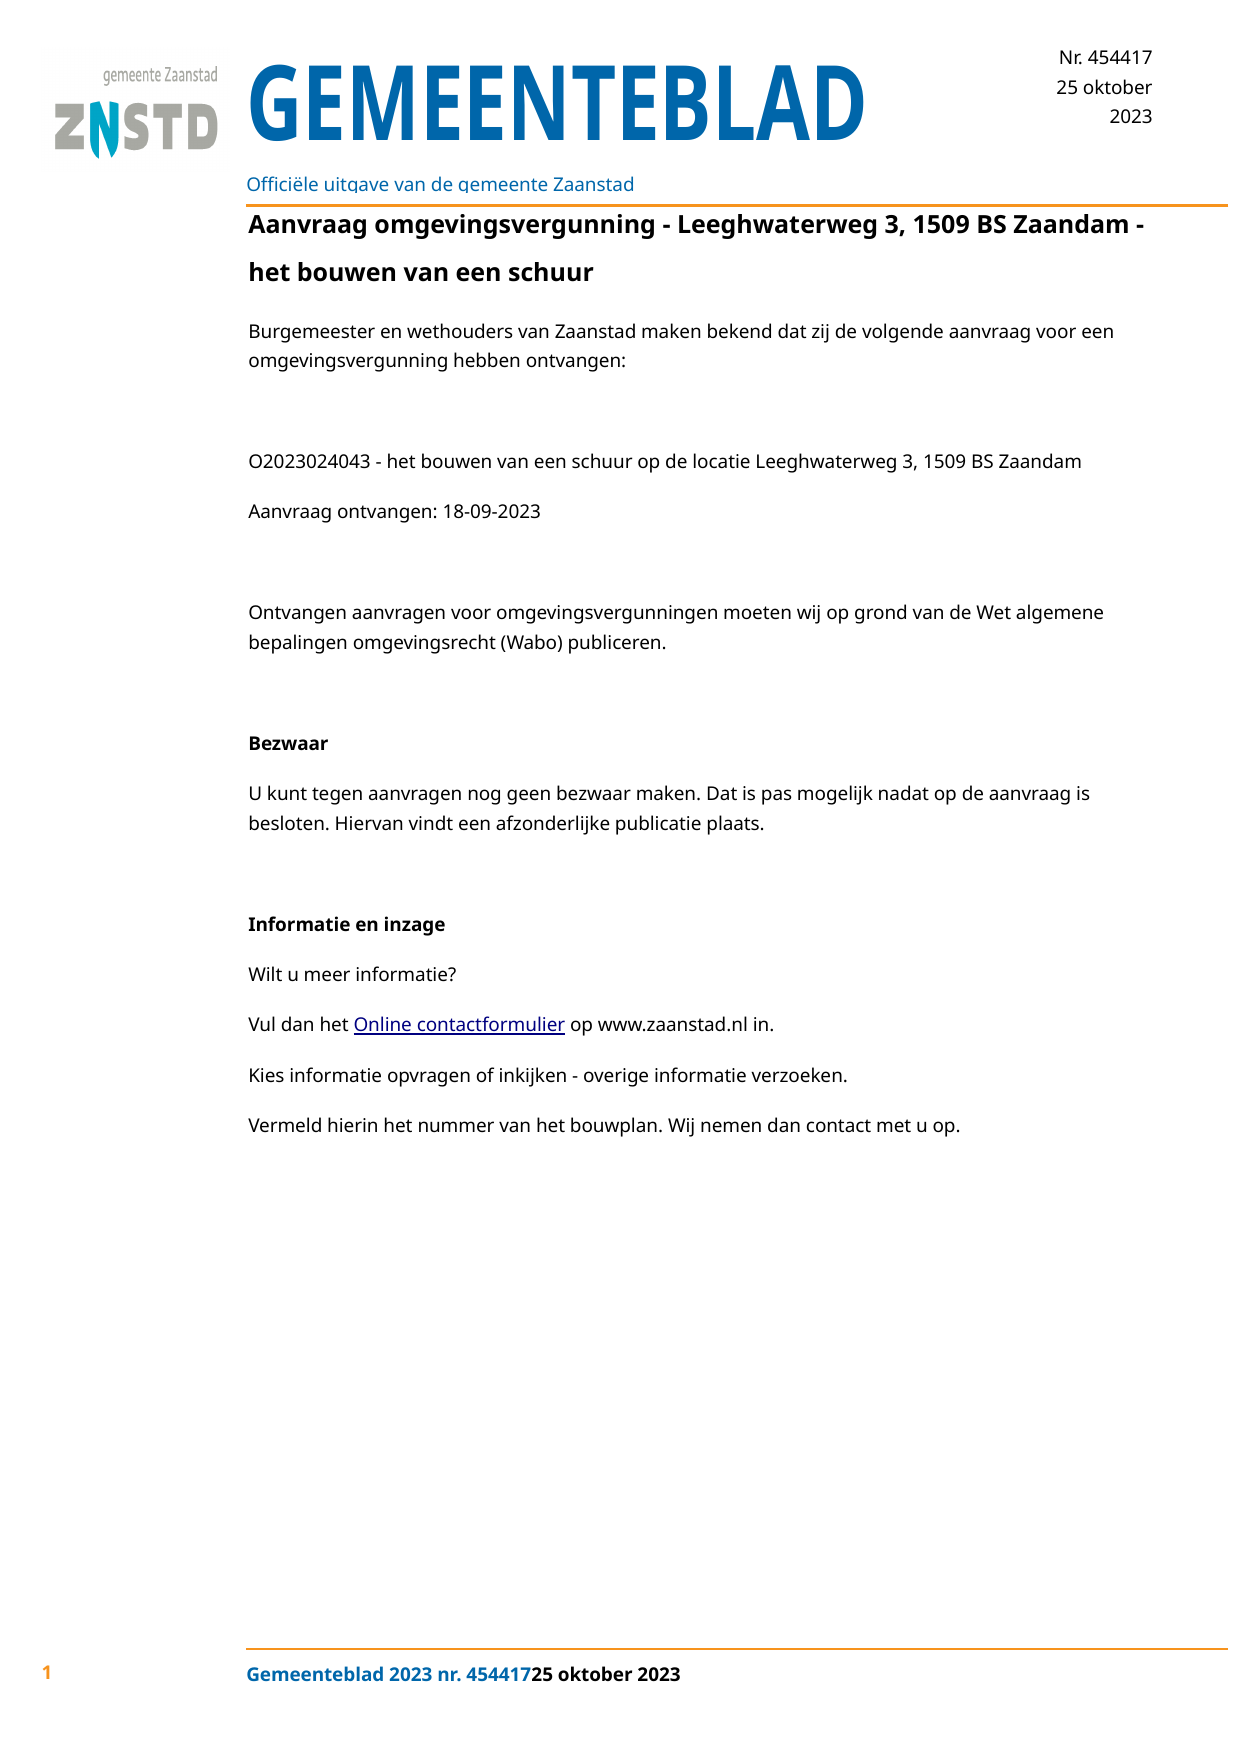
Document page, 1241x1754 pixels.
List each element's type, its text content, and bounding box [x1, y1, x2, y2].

text Kies informatie opvragen of inkijken - overige informatie verzoeken. [248, 1062, 1152, 1088]
text Aanvraag ontvangen: 18-09-2023 [248, 499, 1152, 524]
text U kunt tegen aanvragen nog geen bezwaar maken. Dat is pas mogelijk nadat op de aanvraag is besloten. Hiervan vindt een afzonderlijke publicatie plaats. [248, 780, 1152, 836]
text Wilt u meer informatie? [248, 961, 1152, 987]
text Informatie en inzage [248, 911, 1152, 937]
text Ontvangen aanvragen voor omgevingsvergunningen moeten wij op grond van de Wet algemene bepalingen omgevingsrecht (Wabo) publiceren. [248, 599, 1152, 655]
text Bezwaar [248, 730, 1152, 756]
text Vermeld hierin het nummer van het bouwplan. Wij nemen dan contact met u op. [248, 1112, 1152, 1138]
text Aanvraag omgevingsvergunning - Leeghwaterweg 3, 1509 BS Zaandam - het bouwen van een schuur [248, 207, 1152, 288]
text O2023024043 - het bouwen van een schuur op de locatie Leeghwaterweg 3, 1509 BS Zaandam [248, 448, 1152, 474]
picture [41, 47, 231, 172]
text Burgemeester en wethouders van Zaanstad maken bekend dat zij de volgende aanvraag voor een omgevingsvergunning hebben ontvangen: [248, 318, 1152, 373]
text Vul dan het Online contactformulier op www.zaanstad.nl in. [248, 1012, 1152, 1037]
